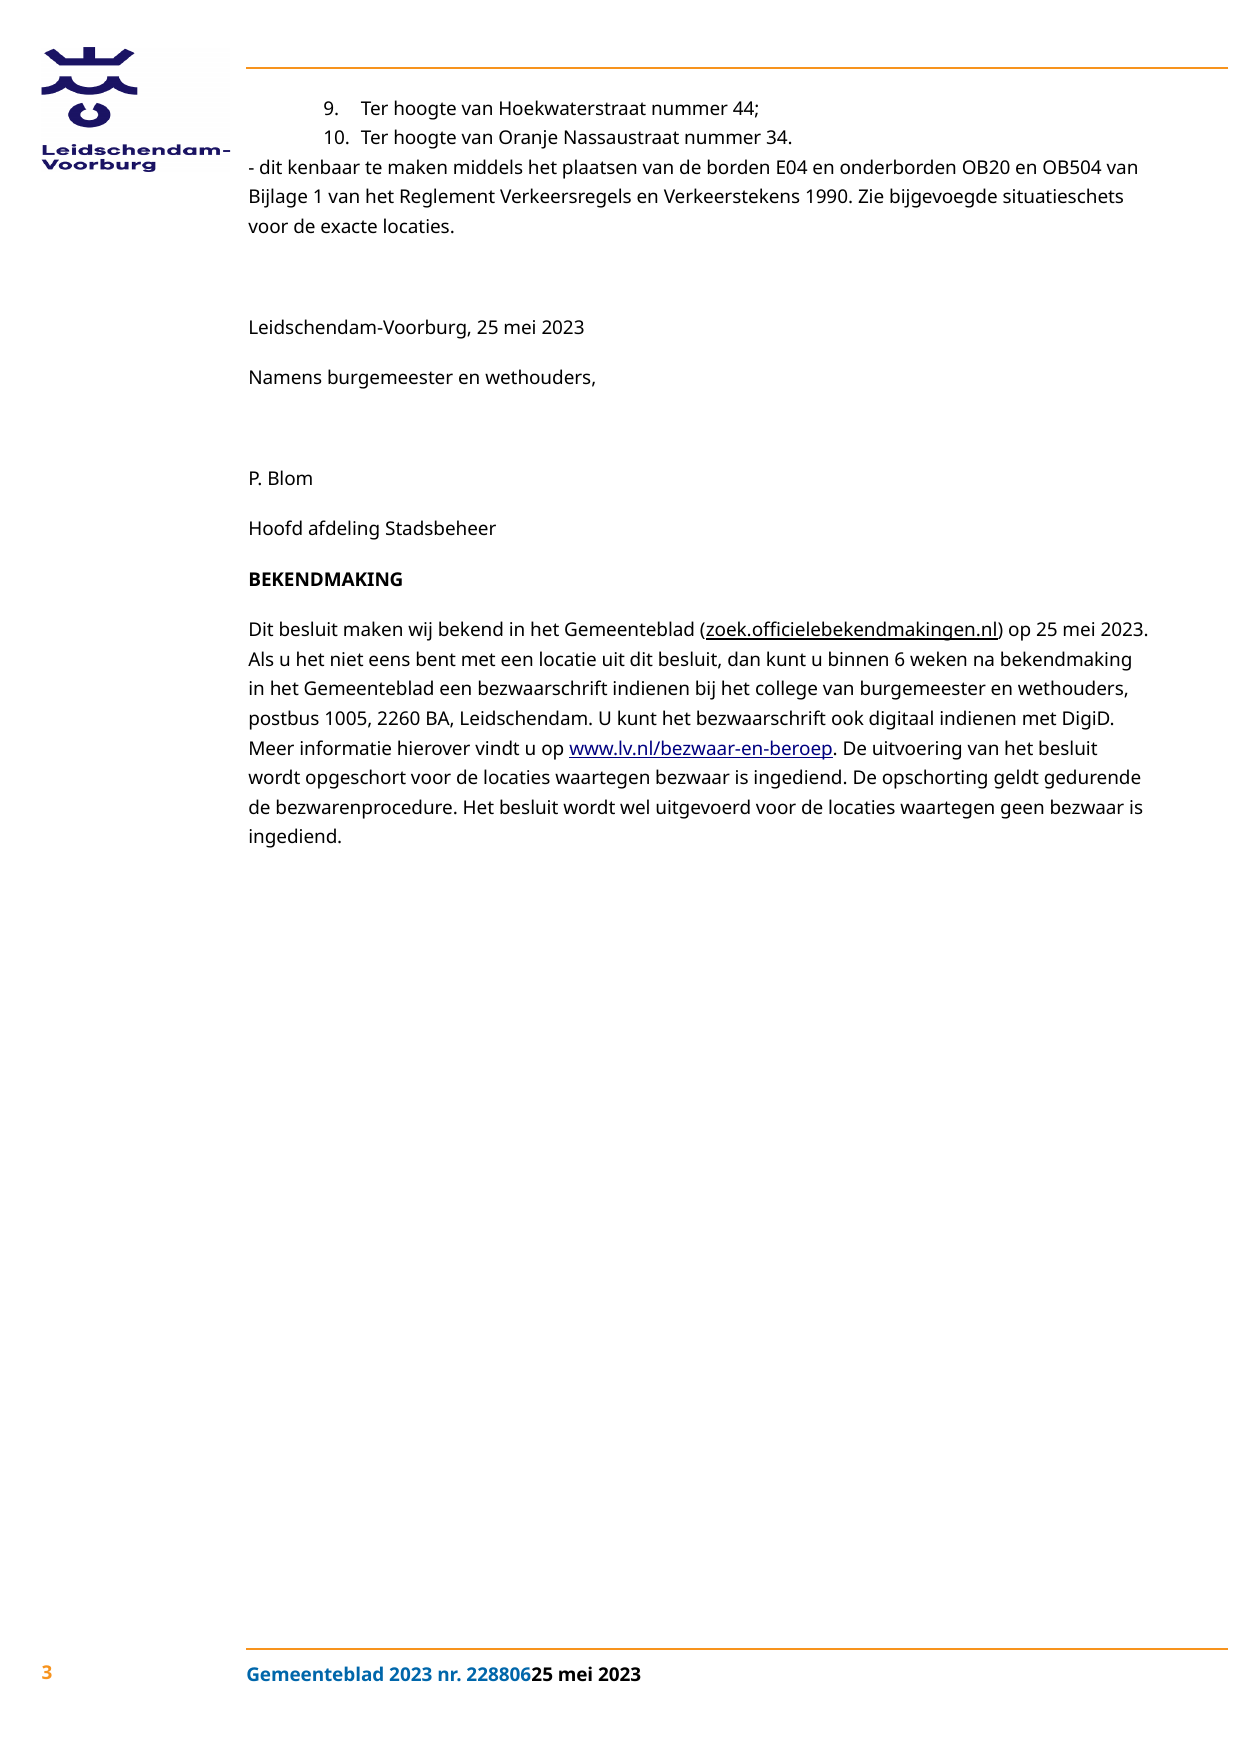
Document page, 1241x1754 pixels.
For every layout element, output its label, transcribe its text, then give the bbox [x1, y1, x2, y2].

picture [41, 47, 231, 172]
text Hoofd afdeling Stadsbeheer [248, 516, 1152, 541]
text Namens burgemeester en wethouders, [248, 364, 1152, 390]
text P. Blom [248, 465, 1152, 491]
text Dit besluit maken wij bekend in het Gemeenteblad (zoek.officielebekendmakingen.nl) op 25 mei 2023. Als u het niet eens bent met een locatie uit dit besluit, dan kunt u binnen 6 weken na bekendmaking in het Gemeenteblad een bezwaarschrift indienen bij het college van burgemeester en wethouders, postbus 1005, 2260 BA, Leidschendam. U kunt het bezwaarschrift ook digitaal indienen met DigiD. Meer informatie hierover vindt u op www.lv.nl/bezwaar-en-beroep. De uitvoering van het besluit wordt opgeschort voor de locaties waartegen bezwaar is ingediend. De opschorting geldt gedurende de bezwarenprocedure. Het besluit wordt wel uitgevoerd voor de locaties waartegen geen bezwaar is ingediend. [248, 616, 1152, 849]
text BEKENDMAKING [248, 566, 1152, 592]
list Ter hoogte van Oranje Nassaustraat nummer 34. [323, 124, 1152, 150]
text - dit kenbaar te maken middels het plaatsen van de borden E04 en onderborden OB20 en OB504 van Bijlage 1 van het Reglement Verkeersregels en Verkeerstekens 1990. Zie bijgevoegde situatieschets voor de exacte locaties. [248, 154, 1152, 239]
text Leidschendam-Voorburg, 25 mei 2023 [248, 314, 1152, 340]
list Ter hoogte van Hoekwaterstraat nummer 44; [323, 95, 1152, 121]
